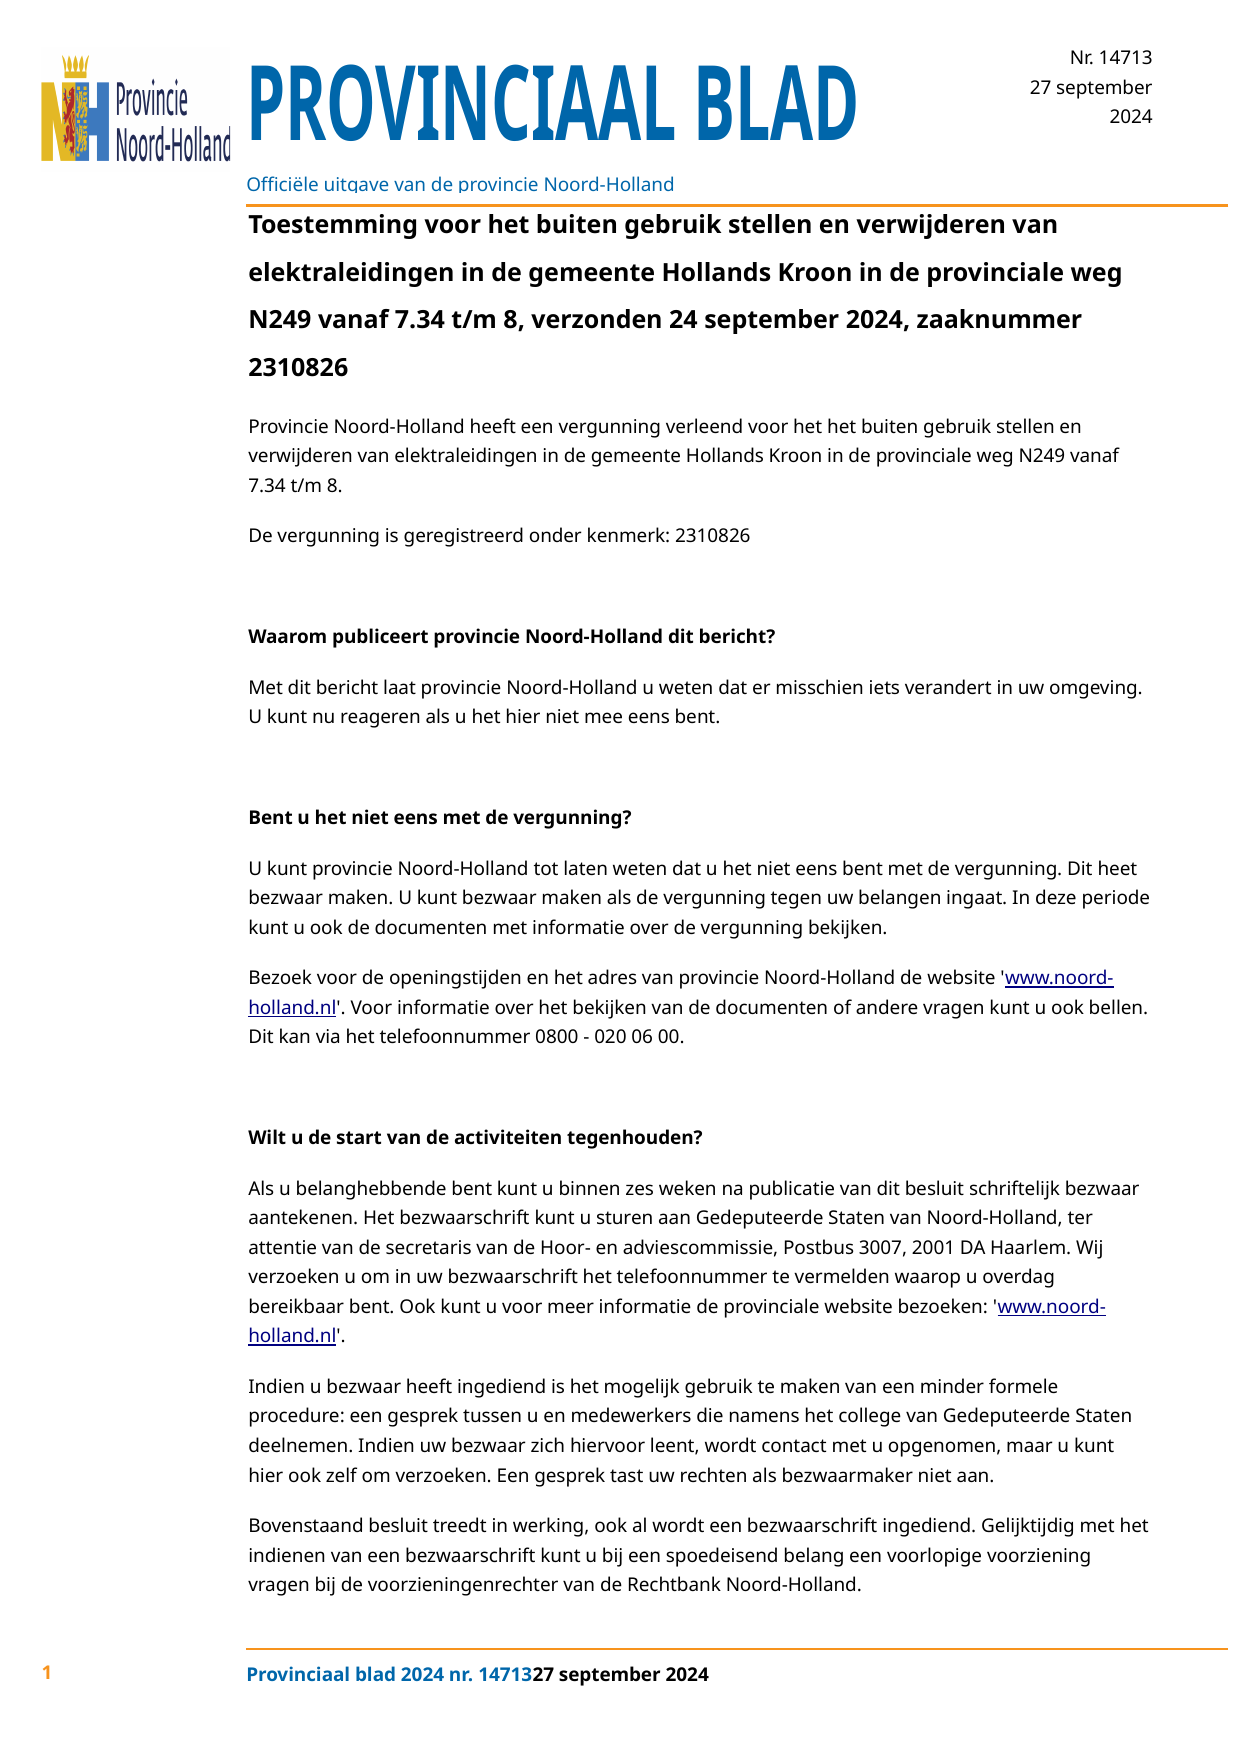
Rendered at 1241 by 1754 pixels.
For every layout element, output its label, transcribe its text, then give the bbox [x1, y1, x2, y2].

text Als u belanghebbende bent kunt u binnen zes weken na publicatie van dit besluit schriftelijk bezwaar aantekenen. Het bezwaarschrift kunt u sturen aan Gedeputeerde Staten van Noord-Holland, ter attentie van de secretaris van de Hoor- en adviescommissie, Postbus 3007, 2001 DA Haarlem. Wij verzoeken u om in uw bezwaarschrift het telefoonnummer te vermelden waarop u overdag bereikbaar bent. Ook kunt u voor meer informatie de provinciale website bezoeken: 'www.noord-holland.nl'. [248, 1175, 1152, 1348]
text Met dit bericht laat provincie Noord-Holland u weten dat er misschien iets verandert in uw omgeving. U kunt nu reageren als u het hier niet mee eens bent. [248, 674, 1152, 729]
text Bovenstaand besluit treedt in werking, ook al wordt een bezwaarschrift ingediend. Gelijktijdig met het indienen van een bezwaarschrift kunt u bij een spoedeisend belang een voorlopige voorziening vragen bij de voorzieningenrechter van de Rechtbank Noord-Holland. [248, 1512, 1152, 1597]
text Bent u het niet eens met de vergunning? [248, 804, 1152, 830]
picture [41, 47, 231, 172]
text Bezoek voor de openingstijden en het adres van provincie Noord-Holland de website 'www.noord-holland.nl'. Voor informatie over het bekijken van de documenten of andere vragen kunt u ook bellen. Dit kan via het telefoonnummer 0800 - 020 06 00. [248, 964, 1152, 1049]
text Wilt u de start van de activiteiten tegenhouden? [248, 1124, 1152, 1150]
text Waarom publiceert provincie Noord-Holland dit bericht? [248, 623, 1152, 649]
text Toestemming voor het buiten gebruik stellen en verwijderen van elektraleidingen in de gemeente Hollands Kroon in de provinciale weg N249 vanaf 7.34 t/m 8, verzonden 24 september 2024, zaaknummer 2310826 [248, 207, 1152, 384]
text Provincie Noord-Holland heeft een vergunning verleend voor het het buiten gebruik stellen en verwijderen van elektraleidingen in de gemeente Hollands Kroon in de provinciale weg N249 vanaf 7.34 t/m 8. [248, 413, 1152, 498]
text De vergunning is geregistreerd onder kenmerk: 2310826 [248, 523, 1152, 548]
text Indien u bezwaar heeft ingediend is het mogelijk gebruik te maken van een minder formele procedure: een gesprek tussen u en medewerkers die namens het college van Gedeputeerde Staten deelnemen. Indien uw bezwaar zich hiervoor leent, wordt contact met u opgenomen, maar u kunt hier ook zelf om verzoeken. Een gesprek tast uw rechten als bezwaarmaker niet aan. [248, 1373, 1152, 1488]
text U kunt provincie Noord-Holland tot laten weten dat u het niet eens bent met de vergunning. Dit heet bezwaar maken. U kunt bezwaar maken als de vergunning tegen uw belangen ingaat. In deze periode kunt u ook de documenten met informatie over de vergunning bekijken. [248, 855, 1152, 940]
